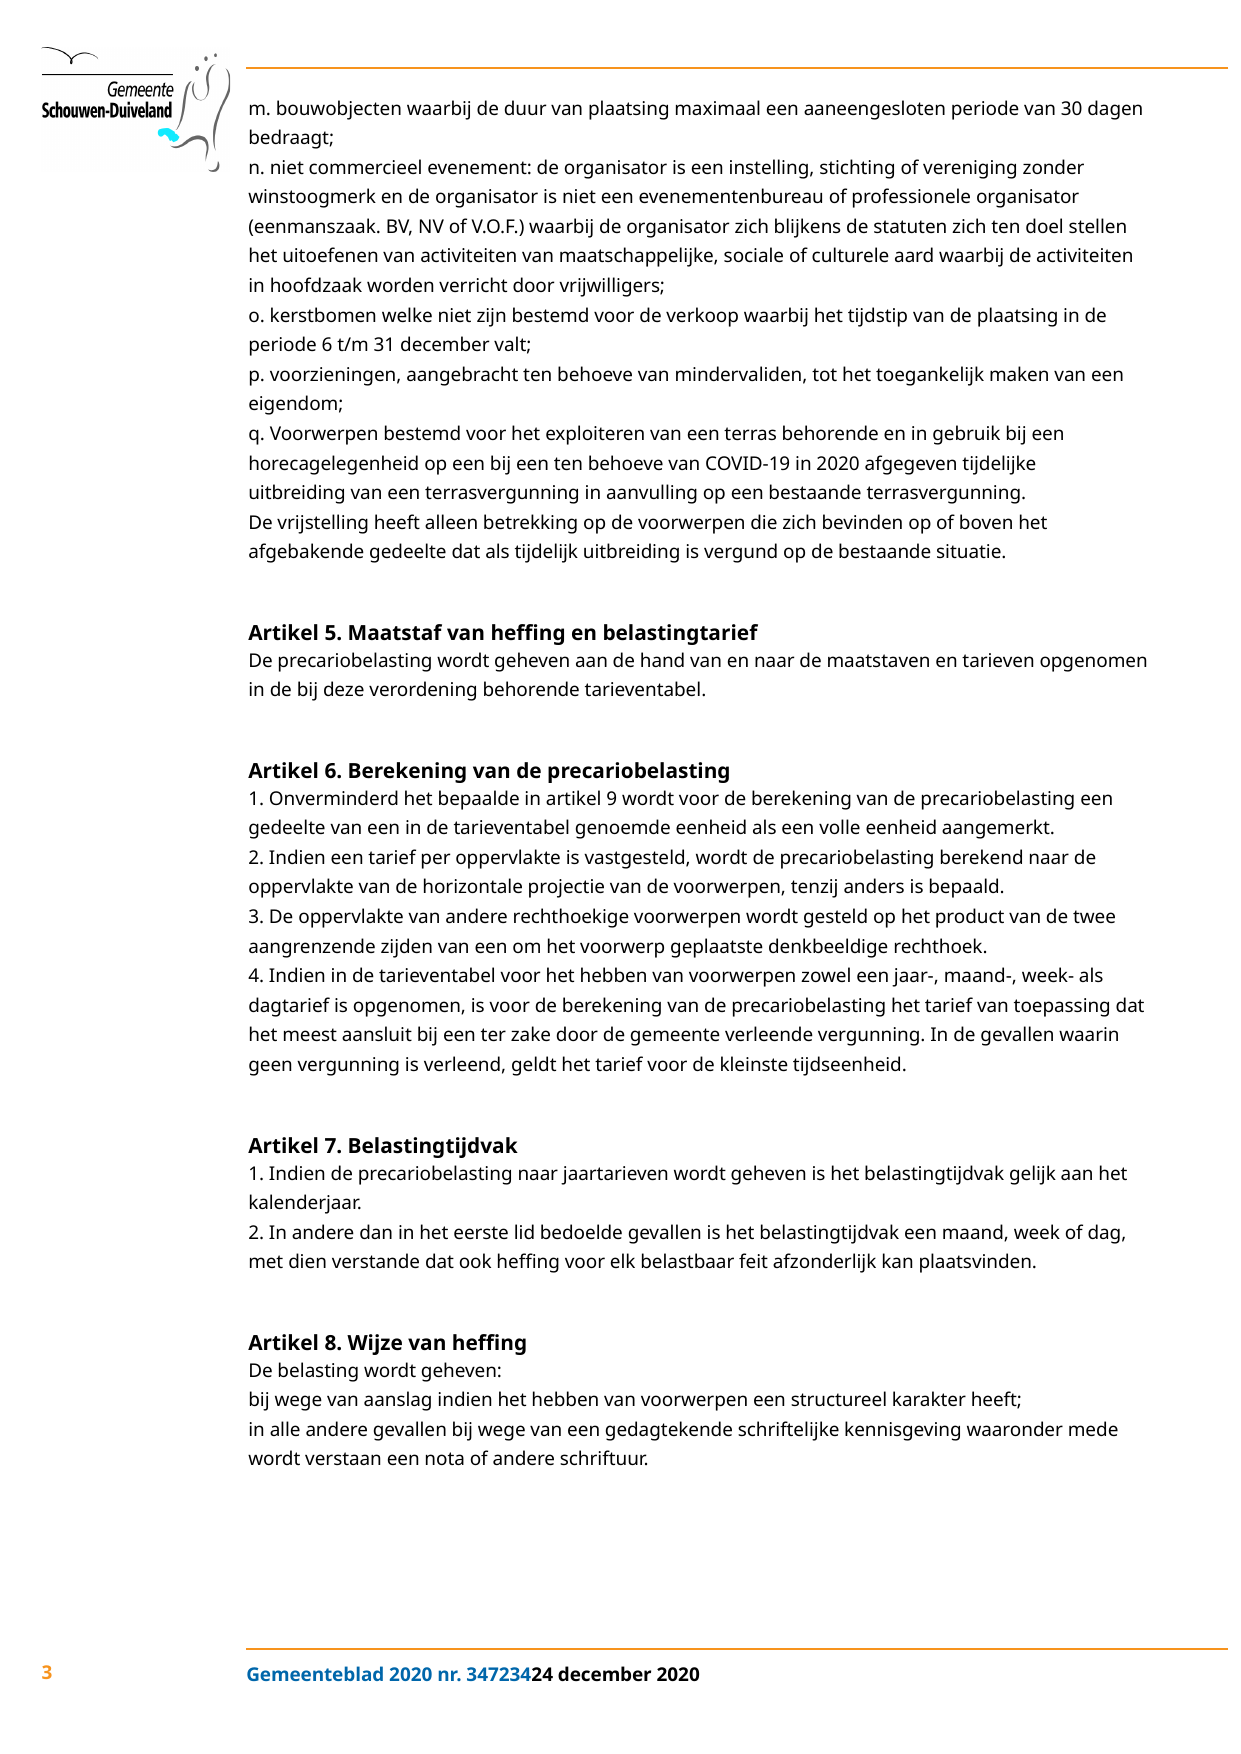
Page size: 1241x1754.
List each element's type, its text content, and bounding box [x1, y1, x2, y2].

text afgebakende gedeelte dat als tijdelijk uitbreiding is vergund op de bestaande situatie. [248, 538, 1152, 564]
text m. bouwobjecten waarbij de duur van plaatsing maximaal een aaneengesloten periode van 30 dagen bedraagt; [248, 95, 1152, 150]
text horecagelegenheid op een bij een ten behoeve van COVID-19 in 2020 afgegeven tijdelijke [248, 450, 1152, 476]
text n. niet commercieel evenement: de organisator is een instelling, stichting of vereniging zonder winstoogmerk en de organisator is niet een evenementenbureau of professionele organisator (eenmanszaak. BV, NV of V.O.F.) waarbij de organisator zich blijkens de statuten zich ten doel stellen het uitoefenen van activiteiten van maatschappelijke, sociale of culturele aard waarbij de activiteiten in hoofdzaak worden verricht door vrijwilligers; [248, 154, 1152, 298]
text p. voorzieningen, aangebracht ten behoeve van mindervaliden, tot het toegankelijk maken van een eigendom; [248, 361, 1152, 416]
text De precariobelasting wordt geheven aan de hand van en naar de maatstaven en tarieven opgenomen in de bij deze verordening behorende tarieventabel. [248, 647, 1152, 702]
text Artikel 6. Berekening van de precariobelasting [248, 757, 1152, 785]
text Artikel 5. Maatstaf van heffing en belastingtarief [248, 618, 1152, 647]
text uitbreiding van een terrasvergunning in aanvulling op een bestaande terrasvergunning. [248, 479, 1152, 505]
text De vrijstelling heeft alleen betrekking op de voorwerpen die zich bevinden op of boven het [248, 509, 1152, 535]
text Artikel 8. Wijze van heffing [248, 1328, 1152, 1357]
text 1. Onverminderd het bepaalde in artikel 9 wordt voor de berekening van de precariobelasting een gedeelte van een in de tarieventabel genoemde eenheid als een volle eenheid aangemerkt. [248, 785, 1152, 840]
text o. kerstbomen welke niet zijn bestemd voor de verkoop waarbij het tijdstip van de plaatsing in de periode 6 t/m 31 december valt; [248, 302, 1152, 357]
text in alle andere gevallen bij wege van een gedagtekende schriftelijke kennisgeving waaronder mede wordt verstaan een nota of andere schriftuur. [248, 1416, 1152, 1471]
text De belasting wordt geheven: [248, 1357, 1152, 1383]
text 3. De oppervlakte van andere rechthoekige voorwerpen wordt gesteld op het product van de twee aangrenzende zijden van een om het voorwerp geplaatste denkbeeldige rechthoek. [248, 903, 1152, 959]
text 1. Indien de precariobelasting naar jaartarieven wordt geheven is het belastingtijdvak gelijk aan het kalenderjaar. [248, 1160, 1152, 1215]
text 2. In andere dan in het eerste lid bedoelde gevallen is het belastingtijdvak een maand, week of dag, met dien verstande dat ook heffing voor elk belastbaar feit afzonderlijk kan plaatsvinden. [248, 1219, 1152, 1274]
text Artikel 7. Belastingtijdvak [248, 1131, 1152, 1160]
picture [41, 47, 231, 172]
text q. Voorwerpen bestemd voor het exploiteren van een terras behorende en in gebruik bij een [248, 420, 1152, 446]
text 2. Indien een tarief per oppervlakte is vastgesteld, wordt de precariobelasting berekend naar de oppervlakte van de horizontale projectie van de voorwerpen, tenzij anders is bepaald. [248, 844, 1152, 899]
text bij wege van aanslag indien het hebben van voorwerpen een structureel karakter heeft; [248, 1386, 1152, 1412]
text 4. Indien in de tarieventabel voor het hebben van voorwerpen zowel een jaar-, maand-, week- als dagtarief is opgenomen, is voor de berekening van de precariobelasting het tarief van toepassing dat het meest aansluit bij een ter zake door de gemeente verleende vergunning. In de gevallen waarin geen vergunning is verleend, geldt het tarief voor de kleinste tijdseenheid. [248, 962, 1152, 1077]
